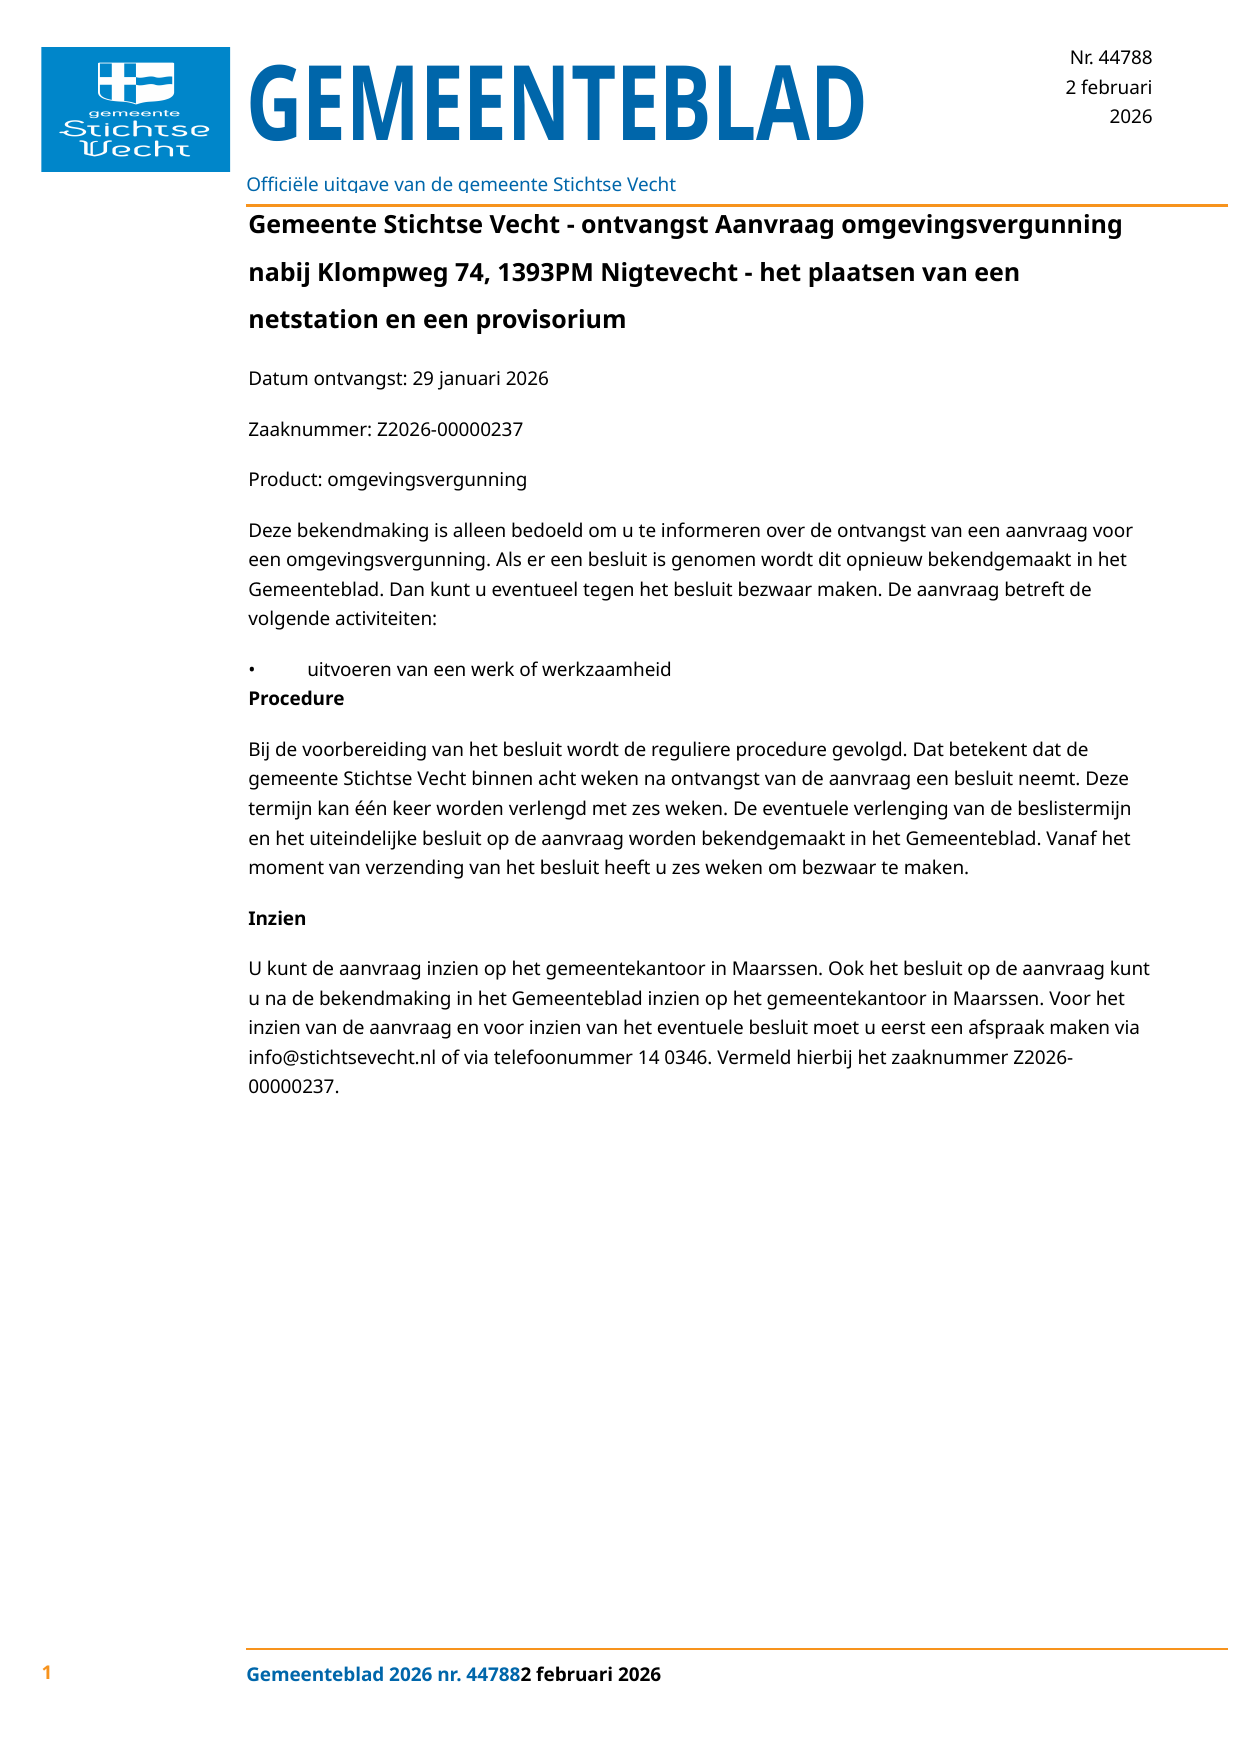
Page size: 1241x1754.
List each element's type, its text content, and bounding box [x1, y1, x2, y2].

text Inzien [248, 905, 1152, 930]
text Product: omgevingsvergunning [248, 466, 1152, 492]
picture [99, 63, 135, 101]
text Procedure [248, 686, 1152, 711]
text U kunt de aanvraag inzien op het gemeentekantoor in Maarssen. Ook het besluit op de aanvraag kunt u na de bekendmaking in het Gemeenteblad inzien op het gemeentekantoor in Maarssen. Voor het inzien van de aanvraag en voor inzien van het eventuele besluit moet u eerst een afspraak maken via info@stichtsevecht.nl of via telefoonummer 14 0346. Vermeld hierbij het zaaknummer Z2026-00000237. [248, 955, 1152, 1099]
text Datum ontvangst: 29 januari 2026 [248, 366, 1152, 391]
text Gemeente Stichtse Vecht - ontvangst Aanvraag omgevingsvergunning nabij Klompweg 74, 1393PM Nigtevecht - het plaatsen van een netstation en een provisorium [248, 207, 1152, 336]
picture [137, 63, 174, 103]
text Deze bekendmaking is alleen bedoeld om u te informeren over de ontvangst van een aanvraag voor een omgevingsvergunning. Als er een besluit is genomen wordt dit opnieuw bekendgemaakt in het Gemeenteblad. Dan kunt u eventueel tegen het besluit bezwaar maken. De aanvraag betreft de volgende activiteiten: [248, 517, 1152, 631]
list uitvoeren van een werk of werkzaamheid [248, 656, 1152, 682]
text Zaaknummer: Z2026-00000237 [248, 416, 1152, 442]
text Bij de voorbereiding van het besluit wordt de reguliere procedure gevolgd. Dat betekent dat de gemeente Stichtse Vecht binnen acht weken na ontvangst van de aanvraag een besluit neemt. Deze termijn kan één keer worden verlengd met zes weken. De eventuele verlenging van de beslistermijn en het uiteindelijke besluit op de aanvraag worden bekendgemaakt in het Gemeenteblad. Vanaf het moment van verzending van het besluit heeft u zes weken om bezwaar te maken. [248, 736, 1152, 880]
